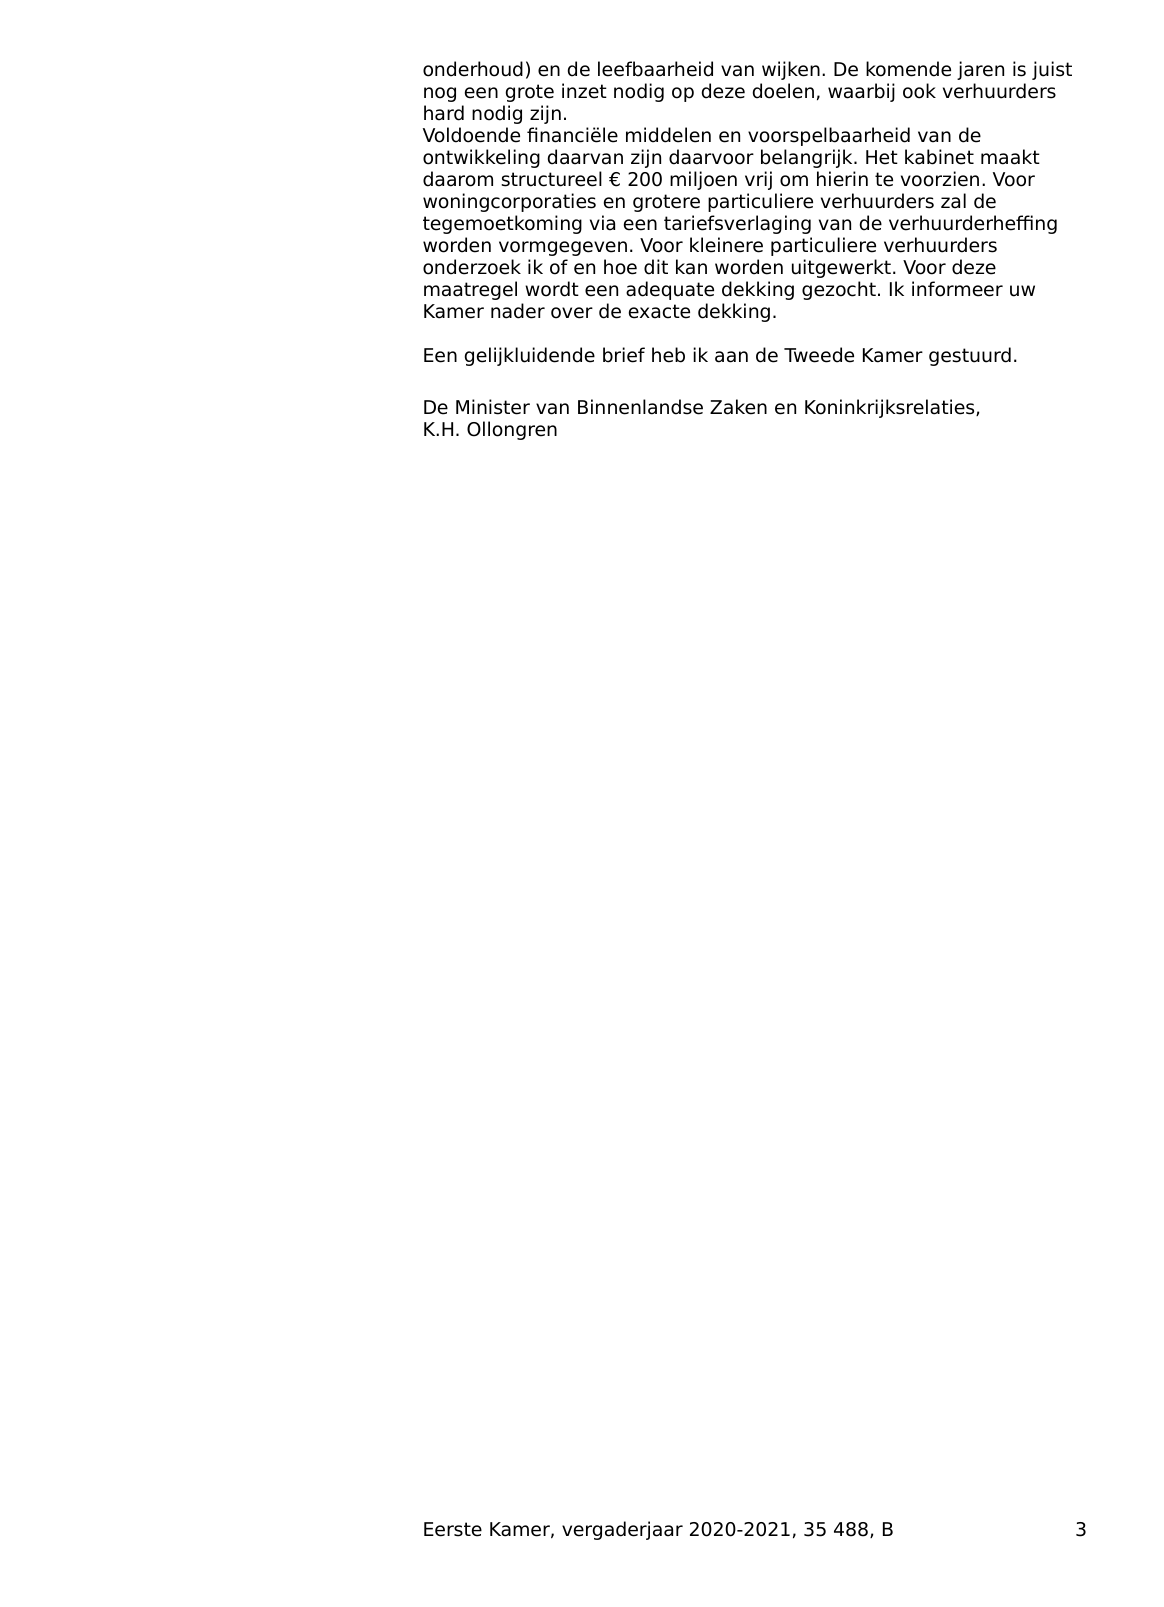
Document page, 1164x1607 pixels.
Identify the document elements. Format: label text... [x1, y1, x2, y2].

text De Minister van Binnenlandse Zaken en Koninkrijksrelaties, K.H. Ollongren [422, 397, 1087, 441]
text Een gelijkluidende brief heb ik aan de Tweede Kamer gestuurd. [422, 345, 1087, 367]
text Voldoende financiële middelen en voorspelbaarheid van de ontwikkeling daarvan zijn daarvoor belangrijk. Het kabinet maakt daarom structureel € 200 miljoen vrij om hierin te voorzien. Voor woningcorporaties en grotere particuliere verhuurders zal de tegemoetkoming via een tariefsverlaging van de verhuurderheffing worden vormgegeven. Voor kleinere particuliere verhuurders onderzoek ik of en hoe dit kan worden uitgewerkt. Voor deze maatregel wordt een adequate dekking gezocht. Ik informeer uw Kamer nader over de exacte dekking. [422, 125, 1087, 323]
text onderhoud) en de leefbaarheid van wijken. De komende jaren is juist nog een grote inzet nodig op deze doelen, waarbij ook verhuurders hard nodig zijn. [422, 59, 1087, 125]
